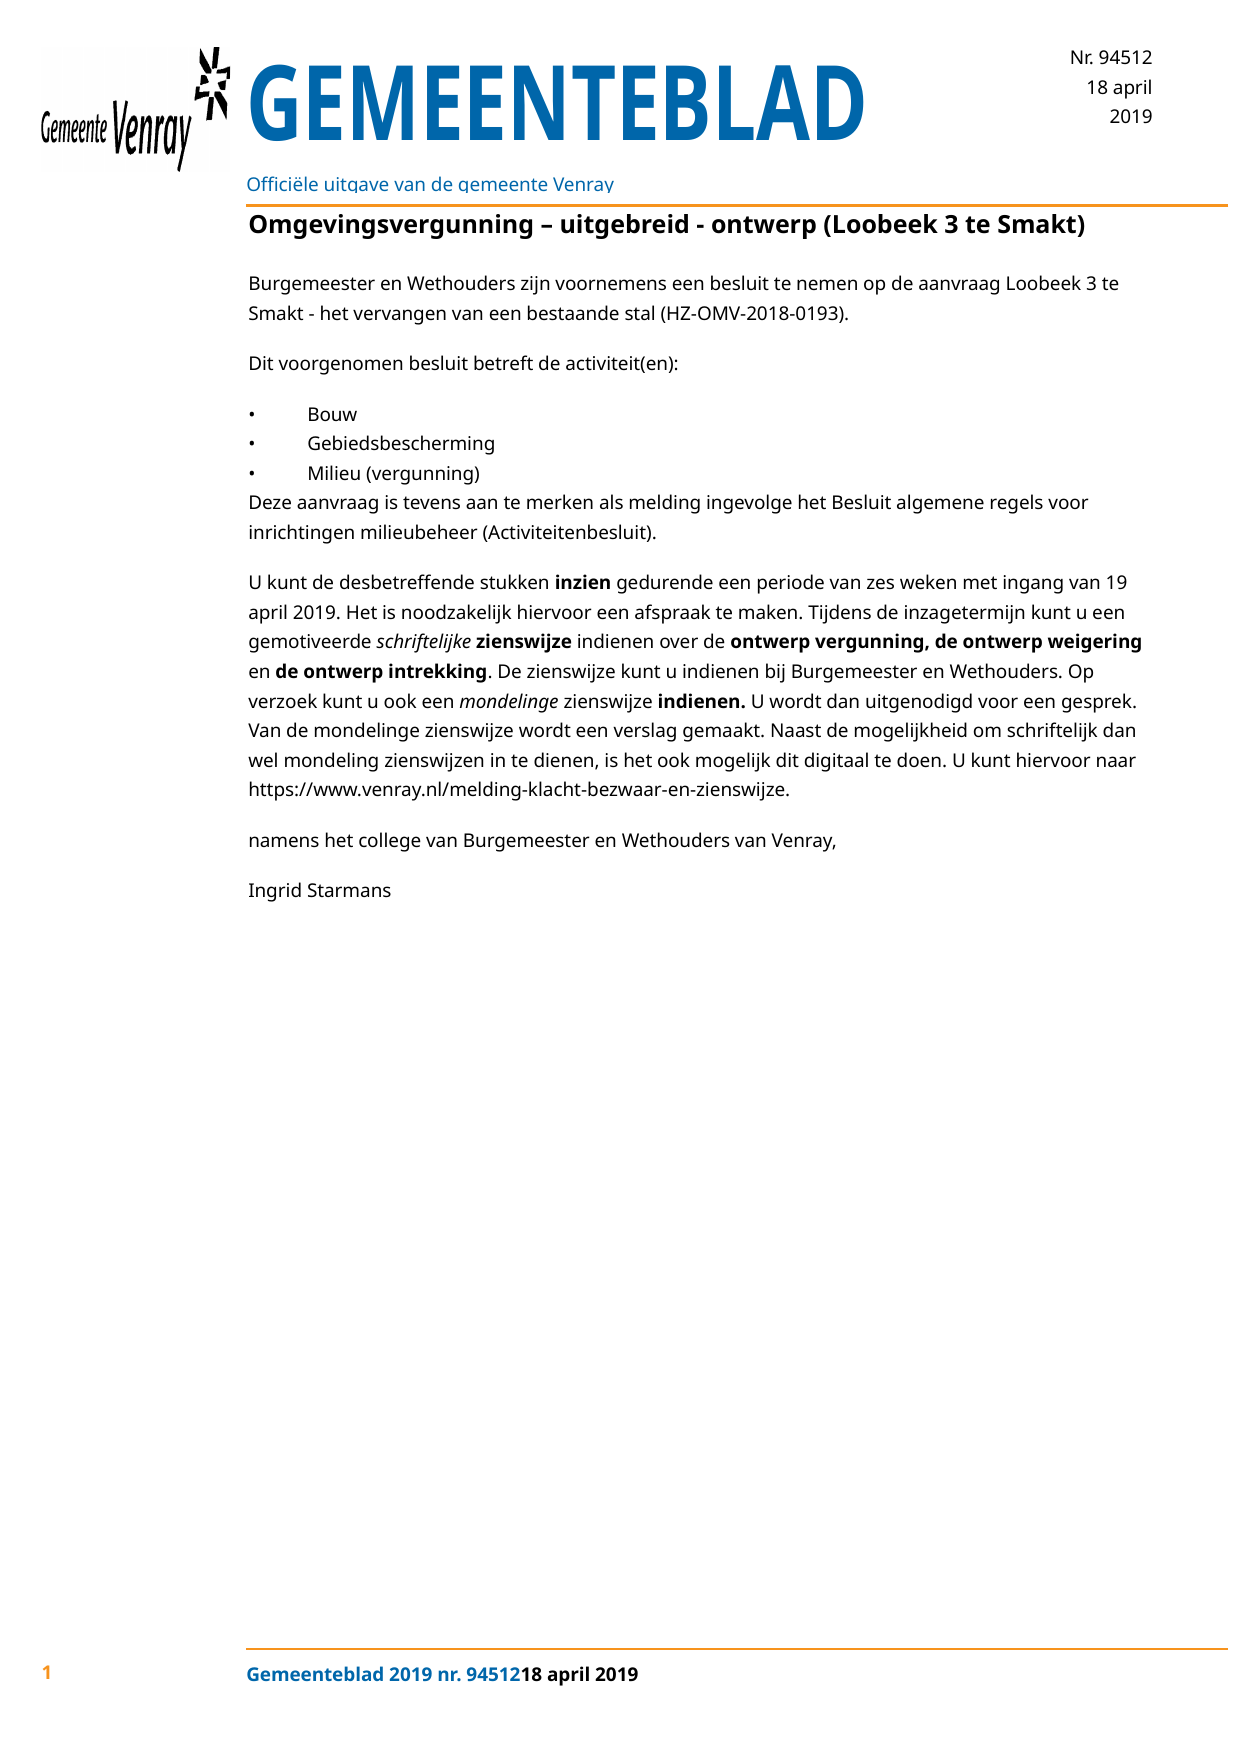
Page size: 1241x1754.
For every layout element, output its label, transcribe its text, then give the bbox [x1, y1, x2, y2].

picture [41, 47, 231, 172]
text U kunt de desbetreffende stukken inzien gedurende een periode van zes weken met ingang van 19 april 2019. Het is noodzakelijk hiervoor een afspraak te maken. Tijdens de inzagetermijn kunt u een gemotiveerde schriftelijke zienswijze indienen over de ontwerp vergunning, de ontwerp weigering en de ontwerp intrekking. De zienswijze kunt u indienen bij Burgemeester en Wethouders. Op verzoek kunt u ook een mondelinge zienswijze indienen. U wordt dan uitgenodigd voor een gesprek. Van de mondelinge zienswijze wordt een verslag gemaakt. Naast de mogelijkheid om schriftelijk dan wel mondeling zienswijzen in te dienen, is het ook mogelijk dit digitaal te doen. U kunt hiervoor naar https://www.venray.nl/melding-klacht-bezwaar-en-zienswijze. [248, 569, 1152, 802]
text Deze aanvraag is tevens aan te merken als melding ingevolge het Besluit algemene regels voor inrichtingen milieubeheer (Activiteitenbesluit). [248, 489, 1152, 545]
text namens het college van Burgemeester en Wethouders van Venray, [248, 827, 1152, 853]
text Dit voorgenomen besluit betreft de activiteit(en): [248, 350, 1152, 376]
text Omgevingsvergunning – uitgebreid - ontwerp (Loobeek 3 te Smakt) [248, 207, 1152, 241]
list Bouw [248, 401, 1152, 426]
list Milieu (vergunning) [248, 460, 1152, 486]
text Burgemeester en Wethouders zijn voornemens een besluit te nemen op de aanvraag Loobeek 3 te Smakt - het vervangen van een bestaande stal (HZ-OMV-2018-0193). [248, 270, 1152, 326]
text Ingrid Starmans [248, 877, 1152, 903]
list Gebiedsbescherming [248, 430, 1152, 456]
